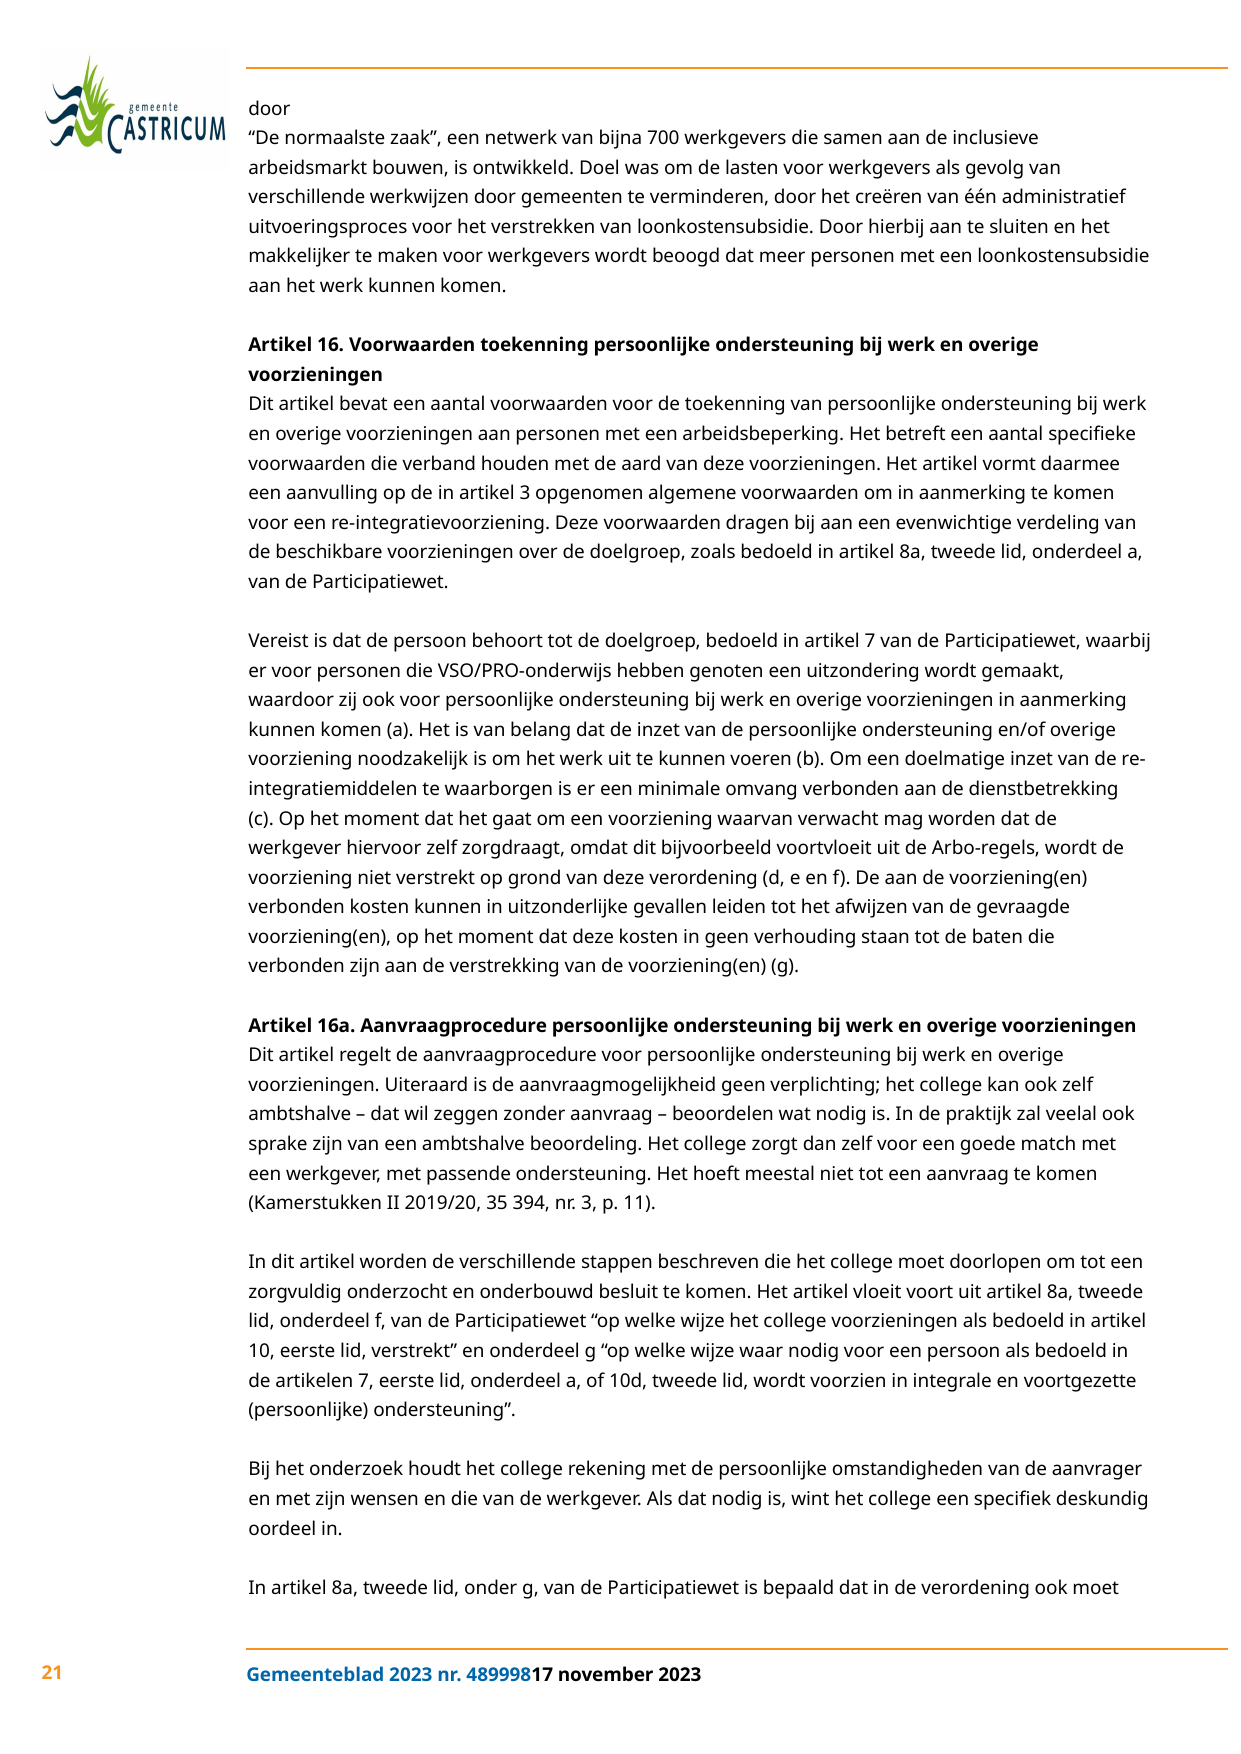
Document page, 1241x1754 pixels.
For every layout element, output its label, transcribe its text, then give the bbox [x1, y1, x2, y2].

text Vereist is dat de persoon behoort tot de doelgroep, bedoeld in artikel 7 van de Participatiewet, waarbij er voor personen die VSO/PRO-onderwijs hebben genoten een uitzondering wordt gemaakt, waardoor zij ook voor persoonlijke ondersteuning bij werk en overige voorzieningen in aanmerking kunnen komen (a). Het is van belang dat de inzet van de persoonlijke ondersteuning en/of overige voorziening noodzakelijk is om het werk uit te kunnen voeren (b). Om een doelmatige inzet van de re-integratiemiddelen te waarborgen is er een minimale omvang verbonden aan de dienstbetrekking [248, 627, 1152, 801]
text Bij het onderzoek houdt het college rekening met de persoonlijke omstandigheden van de aanvrager en met zijn wensen en die van de werkgever. Als dat nodig is, wint het college een specifiek deskundig oordeel in. [248, 1456, 1152, 1541]
text Dit artikel bevat een aantal voorwaarden voor de toekenning van persoonlijke ondersteuning bij werk en overige voorzieningen aan personen met een arbeidsbeperking. Het betreft een aantal specifieke voorwaarden die verband houden met de aard van deze voorzieningen. Het artikel vormt daarmee een aanvulling op de in artikel 3 opgenomen algemene voorwaarden om in aanmerking te komen voor een re-integratievoorziening. Deze voorwaarden dragen bij aan een evenwichtige verdeling van de beschikbare voorzieningen over de doelgroep, zoals bedoeld in artikel 8a, tweede lid, onderdeel a, van de Participatiewet. [248, 391, 1152, 594]
text Artikel 16. Voorwaarden toekenning persoonlijke ondersteuning bij werk en overige voorzieningen [248, 331, 1152, 387]
text (c). Op het moment dat het gaat om een voorziening waarvan verwacht mag worden dat de werkgever hiervoor zelf zorgdraagt, omdat dit bijvoorbeeld voortvloeit uit de Arbo-regels, wordt de voorziening niet verstrekt op grond van deze verordening (d, e en f). De aan de voorziening(en) verbonden kosten kunnen in uitzonderlijke gevallen leiden tot het afwijzen van de gevraagde voorziening(en), op het moment dat deze kosten in geen verhouding staan tot de baten die verbonden zijn aan de verstrekking van de voorziening(en) (g). [248, 805, 1152, 978]
text Dit artikel regelt de aanvraagprocedure voor persoonlijke ondersteuning bij werk en overige voorzieningen. Uiteraard is de aanvraagmogelijkheid geen verplichting; het college kan ook zelf ambtshalve – dat wil zeggen zonder aanvraag – beoordelen wat nodig is. In de praktijk zal veelal ook sprake zijn van een ambtshalve beoordeling. Het college zorgt dan zelf voor een goede match met een werkgever, met passende ondersteuning. Het hoeft meestal niet tot een aanvraag te komen (Kamerstukken II 2019/20, 35 394, nr. 3, p. 11). [248, 1041, 1152, 1215]
text Artikel 16a. Aanvraagprocedure persoonlijke ondersteuning bij werk en overige voorzieningen [248, 1012, 1152, 1038]
text In dit artikel worden de verschillende stappen beschreven die het college moet doorlopen om tot een zorgvuldig onderzocht en onderbouwd besluit te komen. Het artikel vloeit voort uit artikel 8a, tweede lid, onderdeel f, van de Participatiewet “op welke wijze het college voorzieningen als bedoeld in artikel 10, eerste lid, verstrekt” en onderdeel g “op welke wijze waar nodig voor een persoon als bedoeld in de artikelen 7, eerste lid, onderdeel a, of 10d, tweede lid, wordt voorzien in integrale en voortgezette (persoonlijke) ondersteuning”. [248, 1248, 1152, 1422]
text In artikel 8a, tweede lid, onder g, van de Participatiewet is bepaald dat in de verordening ook moet [248, 1574, 1152, 1600]
text door [248, 95, 1152, 121]
picture [41, 47, 231, 172]
text “De normaalste zaak”, een netwerk van bijna 700 werkgevers die samen aan de inclusieve arbeidsmarkt bouwen, is ontwikkeld. Doel was om de lasten voor werkgevers als gevolg van verschillende werkwijzen door gemeenten te verminderen, door het creëren van één administratief uitvoeringsproces voor het verstrekken van loonkostensubsidie. Door hierbij aan te sluiten en het makkelijker te maken voor werkgevers wordt beoogd dat meer personen met een loonkostensubsidie aan het werk kunnen komen. [248, 124, 1152, 298]
